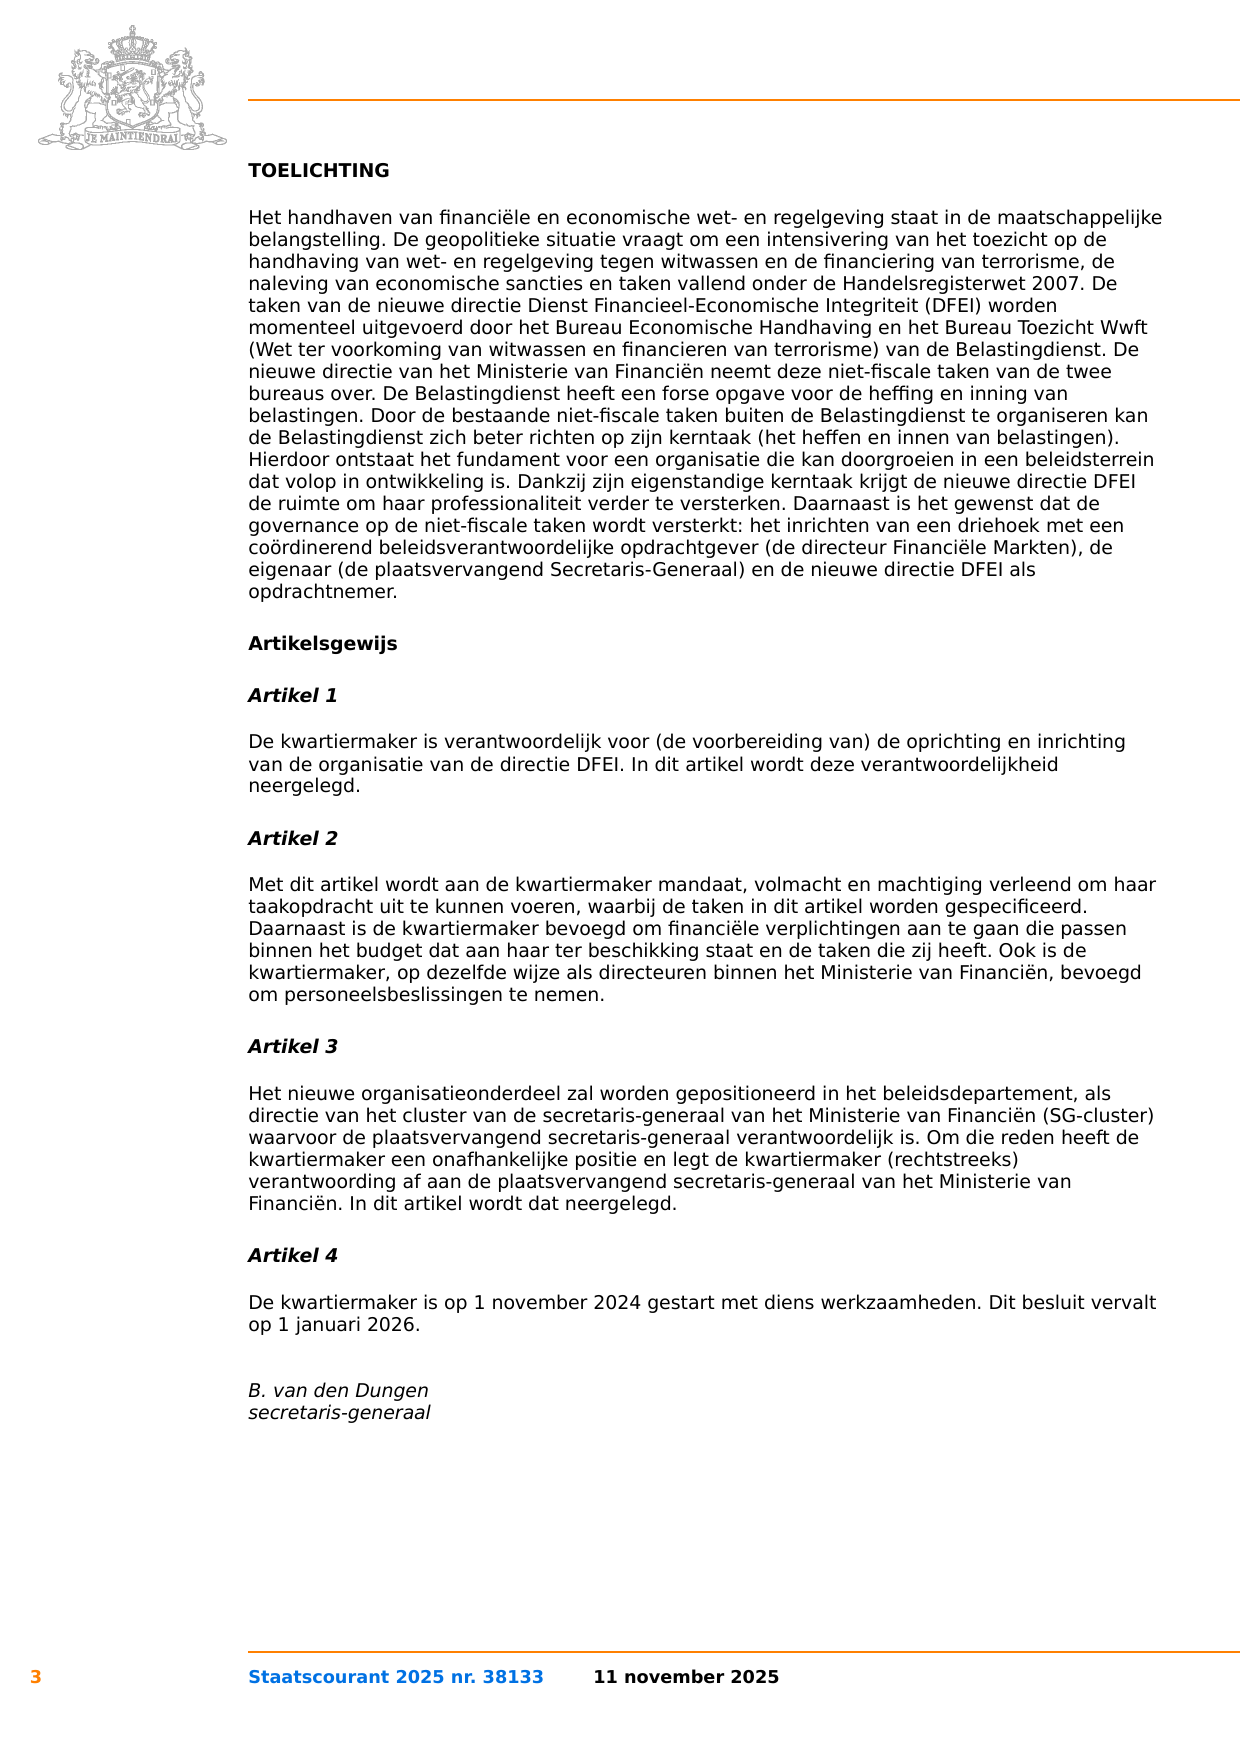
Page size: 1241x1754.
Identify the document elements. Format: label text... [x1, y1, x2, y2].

picture [38, 25, 227, 150]
text B. van den Dungen secretaris-generaal [248, 1358, 1163, 1424]
text Het nieuwe organisatieonderdeel zal worden gepositioneerd in het beleidsdepartement, als directie van het cluster van de secretaris-generaal van het Ministerie van Financiën (SG-cluster) waarvoor de plaatsvervangend secretaris-generaal verantwoordelijk is. Om die reden heeft de kwartiermaker een onafhankelijke positie en legt de kwartiermaker (rechtstreeks) verantwoording af aan de plaatsvervangend secretaris-generaal van het Ministerie van Financiën. In dit artikel wordt dat neergelegd. [248, 1083, 1163, 1215]
subtitle Artikel 4 [248, 1245, 1163, 1267]
text Het handhaven van financiële en economische wet- en regelgeving staat in de maatschappelijke belangstelling. De geopolitieke situatie vraagt om een intensivering van het toezicht op de handhaving van wet- en regelgeving tegen witwassen en de financiering van terrorisme, de naleving van economische sancties en taken vallend onder de Handelsregisterwet 2007. De taken van de nieuwe directie Dienst Financieel-Economische Integriteit (DFEI) worden momenteel uitgevoerd door het Bureau Economische Handhaving en het Bureau Toezicht Wwft (Wet ter voorkoming van witwassen en financieren van terrorisme) van de Belastingdienst. De nieuwe directie van het Ministerie van Financiën neemt deze niet-fiscale taken van de twee bureaus over. De Belastingdienst heeft een forse opgave voor de heffing en inning van belastingen. Door de bestaande niet-fiscale taken buiten de Belastingdienst te organiseren kan de Belastingdienst zich beter richten op zijn kerntaak (het heffen en innen van belastingen). Hierdoor ontstaat het fundament voor een organisatie die kan doorgroeien in een beleidsterrein dat volop in ontwikkeling is. Dankzij zijn eigenstandige kerntaak krijgt de nieuwe directie DFEI de ruimte om haar professionaliteit verder te versterken. Daarnaast is het gewenst dat de governance op de niet-fiscale taken wordt versterkt: het inrichten van een driehoek met een coördinerend beleidsverantwoordelijke opdrachtgever (de directeur Financiële Markten), de eigenaar (de plaatsvervangend Secretaris-Generaal) en de nieuwe directie DFEI als opdrachtnemer. [248, 207, 1163, 602]
subtitle TOELICHTING [248, 160, 1163, 182]
subtitle Artikelsgewijs [248, 632, 1163, 654]
text De kwartiermaker is verantwoordelijk voor (de voorbereiding van) de oprichting en inrichting van de organisatie van de directie DFEI. In dit artikel wordt deze verantwoordelijkheid neergelegd. [248, 731, 1163, 797]
text Met dit artikel wordt aan de kwartiermaker mandaat, volmacht en machtiging verleend om haar taakopdracht uit te kunnen voeren, waarbij de taken in dit artikel worden gespecificeerd. Daarnaast is de kwartiermaker bevoegd om financiële verplichtingen aan te gaan die passen binnen het budget dat aan haar ter beschikking staat en de taken die zij heeft. Ook is de kwartiermaker, op dezelfde wijze als directeuren binnen het Ministerie van Financiën, bevoegd om personeelsbeslissingen te nemen. [248, 874, 1163, 1006]
text De kwartiermaker is op 1 november 2024 gestart met diens werkzaamheden. Dit besluit vervalt op 1 januari 2026. [248, 1292, 1163, 1336]
subtitle Artikel 3 [248, 1036, 1163, 1058]
subtitle Artikel 1 [248, 684, 1163, 706]
subtitle Artikel 2 [248, 827, 1163, 849]
